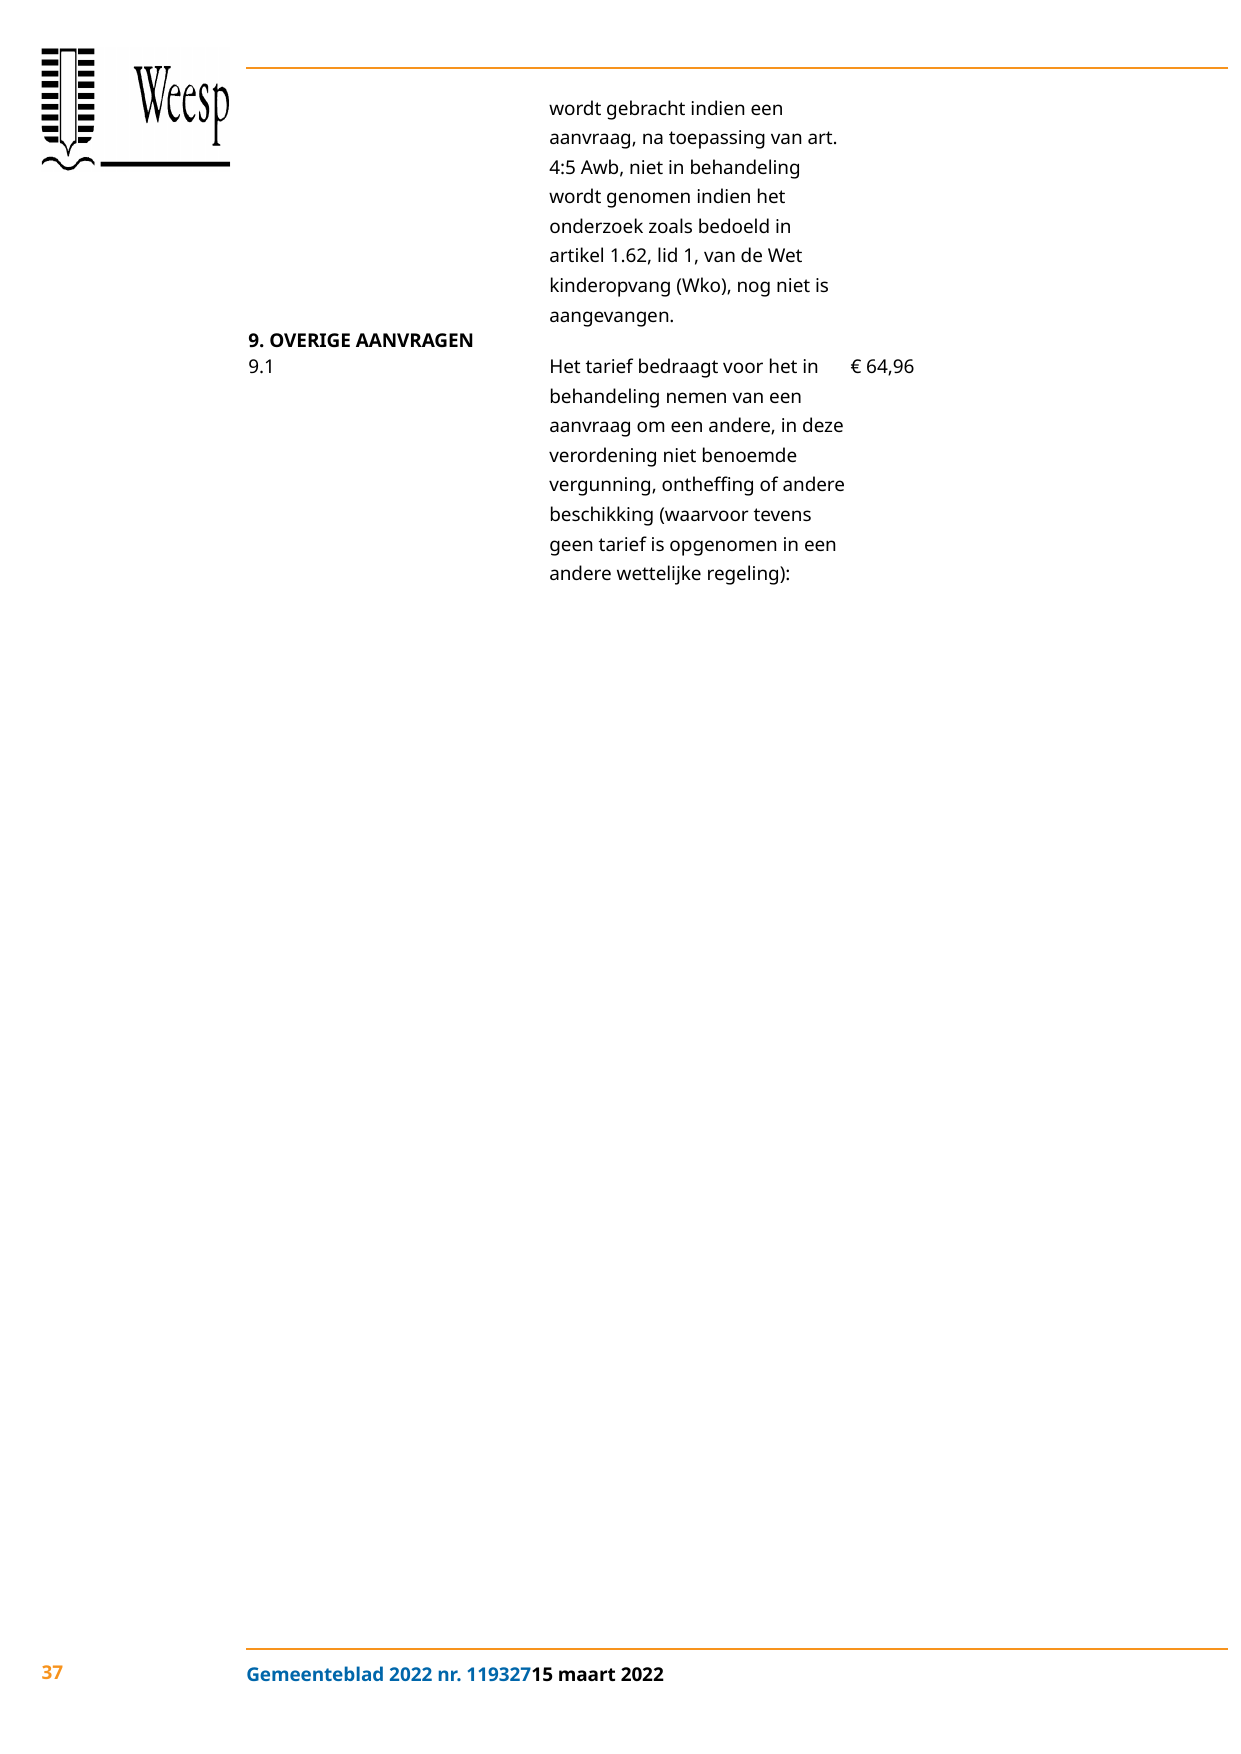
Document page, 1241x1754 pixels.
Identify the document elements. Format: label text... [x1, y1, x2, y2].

table_cell wordt gebracht indien een aanvraag, na toepassing van art. 4:5 Awb, niet in behandeling wordt genomen indien het onderzoek zoals bedoeld in artikel 1.62, lid 1, van de Wet kinderopvang (Wko), nog niet is aangevangen. [549, 95, 850, 328]
table_cell € 64,96 [850, 353, 1152, 586]
table_cell 9.1 [248, 353, 549, 586]
picture [41, 47, 231, 172]
table_cell 9. OVERIGE AANVRAGEN [248, 328, 850, 353]
table_cell [850, 95, 1152, 328]
table_cell [850, 328, 1152, 353]
table_cell [248, 95, 549, 328]
table_cell Het tarief bedraagt voor het in behandeling nemen van een aanvraag om een andere, in deze verordening niet benoemde vergunning, ontheffing of andere beschikking (waarvoor tevens geen tarief is opgenomen in een andere wettelijke regeling): [549, 353, 850, 586]
